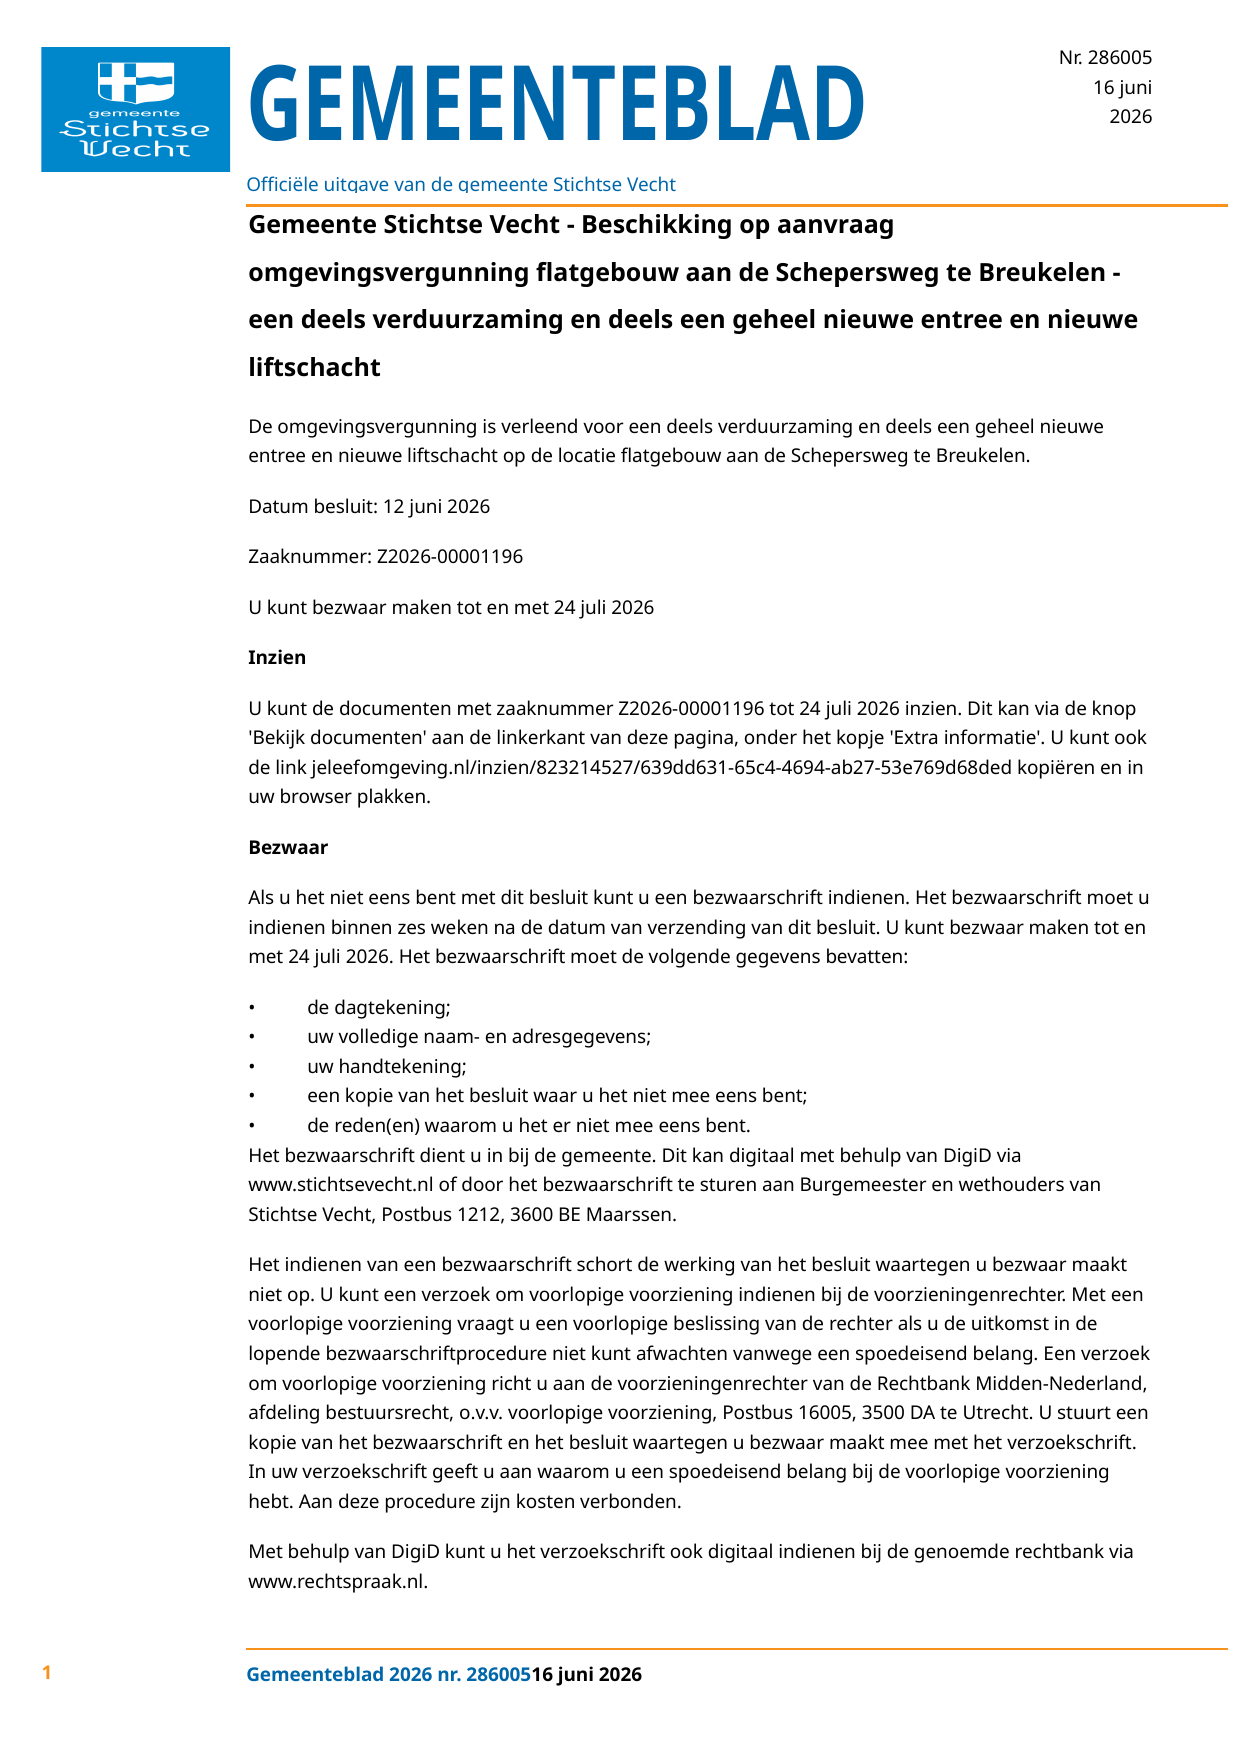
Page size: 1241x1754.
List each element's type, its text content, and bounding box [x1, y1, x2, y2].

text Het bezwaarschrift dient u in bij de gemeente. Dit kan digitaal met behulp van DigiD via www.stichtsevecht.nl of door het bezwaarschrift te sturen aan Burgemeester en wethouders van Stichtse Vecht, Postbus 1212, 3600 BE Maarssen. [248, 1142, 1152, 1227]
text Inzien [248, 644, 1152, 670]
text Bezwaar [248, 834, 1152, 860]
text U kunt bezwaar maken tot en met 24 juli 2026 [248, 594, 1152, 620]
list uw volledige naam- en adresgegevens; [248, 1023, 1152, 1049]
text Gemeente Stichtse Vecht - Beschikking op aanvraag omgevingsvergunning flatgebouw aan de Schepersweg te Breukelen - een deels verduurzaming en deels een geheel nieuwe entree en nieuwe liftschacht [248, 207, 1152, 384]
text Het indienen van een bezwaarschrift schort de werking van het besluit waartegen u bezwaar maakt niet op. U kunt een verzoek om voorlopige voorziening indienen bij de voorzieningenrechter. Met een voorlopige voorziening vraagt u een voorlopige beslissing van de rechter als u de uitkomst in de lopende bezwaarschriftprocedure niet kunt afwachten vanwege een spoedeisend belang. Een verzoek om voorlopige voorziening richt u aan de voorzieningenrechter van de Rechtbank Midden-Nederland, afdeling bestuursrecht, o.v.v. voorlopige voorziening, Postbus 16005, 3500 DA te Utrecht. U stuurt een kopie van het bezwaarschrift en het besluit waartegen u bezwaar maakt mee met het verzoekschrift. In uw verzoekschrift geeft u aan waarom u een spoedeisend belang bij de voorlopige voorziening hebt. Aan deze procedure zijn kosten verbonden. [248, 1251, 1152, 1514]
list een kopie van het besluit waar u het niet mee eens bent; [248, 1083, 1152, 1108]
text Zaaknummer: Z2026-00001196 [248, 543, 1152, 569]
text Met behulp van DigiD kunt u het verzoekschrift ook digitaal indienen bij de genoemde rechtbank via www.rechtspraak.nl. [248, 1538, 1152, 1594]
picture [99, 63, 135, 101]
list de dagtekening; [248, 994, 1152, 1020]
text De omgevingsvergunning is verleend voor een deels verduurzaming en deels een geheel nieuwe entree en nieuwe liftschacht op de locatie flatgebouw aan de Schepersweg te Breukelen. [248, 413, 1152, 468]
list uw handtekening; [248, 1053, 1152, 1079]
text Als u het niet eens bent met dit besluit kunt u een bezwaarschrift indienen. Het bezwaarschrift moet u indienen binnen zes weken na de datum van verzending van dit besluit. U kunt bezwaar maken tot en met 24 juli 2026. Het bezwaarschrift moet de volgende gegevens bevatten: [248, 884, 1152, 969]
text Datum besluit: 12 juni 2026 [248, 493, 1152, 519]
list de reden(en) waarom u het er niet mee eens bent. [248, 1112, 1152, 1138]
text U kunt de documenten met zaaknummer Z2026-00001196 tot 24 juli 2026 inzien. Dit kan via de knop 'Bekijk documenten' aan de linkerkant van deze pagina, onder het kopje 'Extra informatie'. U kunt ook de link jeleefomgeving.nl/inzien/823214527/639dd631-65c4-4694-ab27-53e769d68ded kopiëren en in uw browser plakken. [248, 695, 1152, 809]
picture [137, 63, 174, 103]
